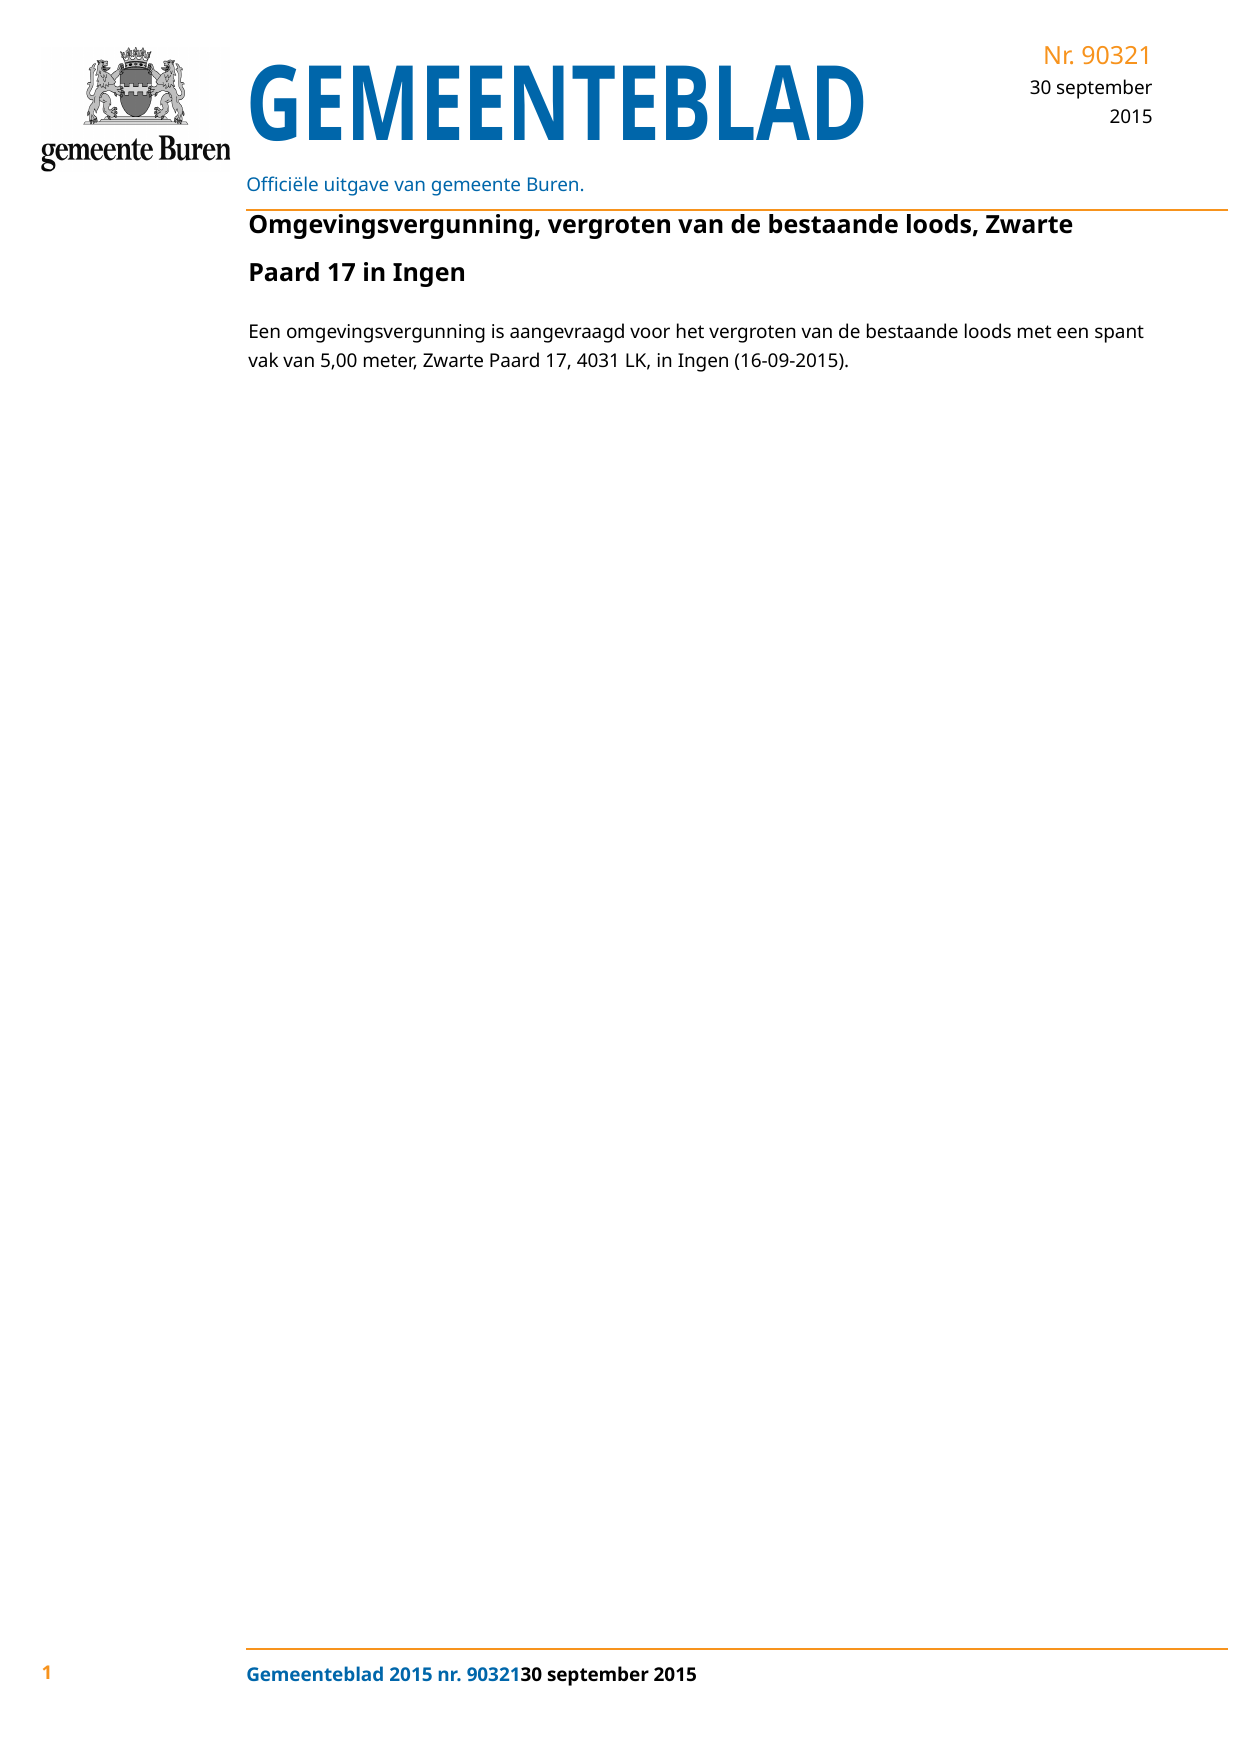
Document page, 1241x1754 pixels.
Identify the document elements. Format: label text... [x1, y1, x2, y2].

text Een omgevingsvergunning is aangevraagd voor het vergroten van de bestaande loods met een spant vak van 5,00 meter, Zwarte Paard 17, 4031 LK, in Ingen (16-09-2015). [248, 318, 1152, 373]
picture [41, 47, 231, 172]
text Omgevingsvergunning, vergroten van de bestaande loods, Zwarte Paard 17 in Ingen [248, 211, 1152, 288]
